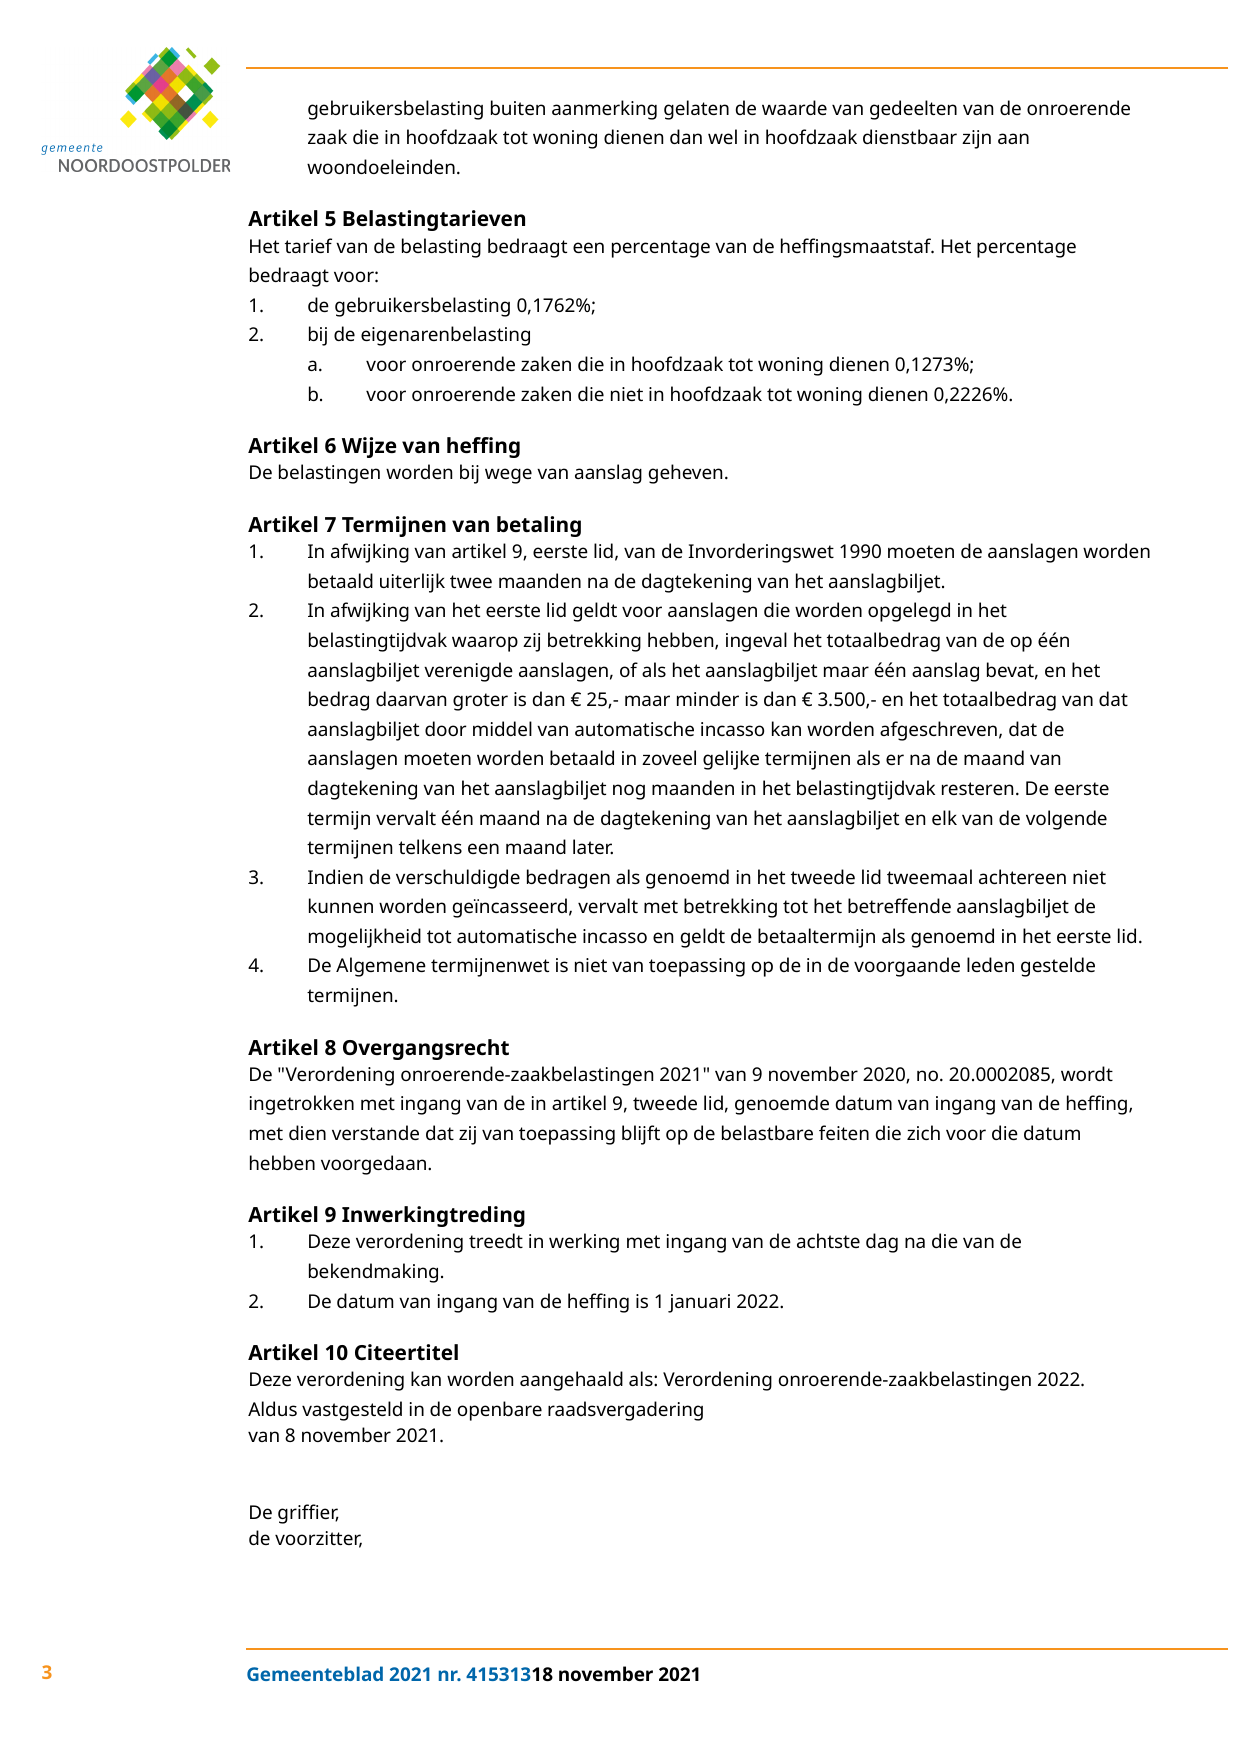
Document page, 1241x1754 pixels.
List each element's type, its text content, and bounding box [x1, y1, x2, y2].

list De datum van ingang van de heffing is 1 januari 2022. [248, 1288, 1152, 1313]
list de gebruikersbelasting 0,1762%; [248, 292, 1152, 318]
text van 8 november 2021. [248, 1422, 1152, 1448]
text Artikel 8 Overgangsrecht [248, 1033, 1152, 1061]
text Artikel 7 Termijnen van betaling [248, 510, 1152, 538]
picture [41, 47, 231, 172]
list In afwijking van het eerste lid geldt voor aanslagen die worden opgelegd in het belastingtijdvak waarop zij betrekking hebben, ingeval het totaalbedrag van de op één aanslagbiljet verenigde aanslagen, of als het aanslagbiljet maar één aanslag bevat, en het bedrag daarvan groter is dan € 25,- maar minder is dan € 3.500,- en het totaalbedrag van dat aanslagbiljet door middel van automatische incasso kan worden afgeschreven, dat de aanslagen moeten worden betaald in zoveel gelijke termijnen als er na de maand van dagtekening van het aanslagbiljet nog maanden in het belastingtijdvak resteren. De eerste termijn vervalt één maand na de dagtekening van het aanslagbiljet en elk van de volgende termijnen telkens een maand later. [248, 598, 1152, 860]
text Deze verordening kan worden aangehaald als: Verordening onroerende-zaakbelastingen 2022. [248, 1367, 1152, 1392]
list In afwijking van artikel 9, eerste lid, van de Invorderingswet 1990 moeten de aanslagen worden betaald uiterlijk twee maanden na de dagtekening van het aanslagbiljet. [248, 538, 1152, 594]
text De "Verordening onroerende-zaakbelastingen 2021" van 9 november 2020, no. 20.0002085, wordt ingetrokken met ingang van de in artikel 9, tweede lid, genoemde datum van ingang van de heffing, met dien verstande dat zij van toepassing blijft op de belastbare feiten die zich voor die datum hebben voorgedaan. [248, 1061, 1152, 1176]
list voor onroerende zaken die in hoofdzaak tot woning dienen 0,1273%; [307, 351, 1152, 377]
text Artikel 6 Wijze van heffing [248, 431, 1152, 459]
text Artikel 9 Inwerkingtreding [248, 1200, 1152, 1229]
text Artikel 5 Belastingtarieven [248, 204, 1152, 233]
list gebruikersbelasting buiten aanmerking gelaten de waarde van gedeelten van de onroerende zaak die in hoofdzaak tot woning dienen dan wel in hoofdzaak dienstbaar zijn aan woondoeleinden. [248, 95, 1152, 180]
text de voorzitter, [248, 1525, 1152, 1551]
list Indien de verschuldigde bedragen als genoemd in het tweede lid tweemaal achtereen niet kunnen worden geïncasseerd, vervalt met betrekking tot het betreffende aanslagbiljet de mogelijkheid tot automatische incasso en geldt de betaaltermijn als genoemd in het eerste lid. [248, 864, 1152, 949]
list bij de eigenarenbelasting [248, 322, 1152, 347]
list De Algemene termijnenwet is niet van toepassing op de in de voorgaande leden gestelde termijnen. [248, 953, 1152, 1008]
list voor onroerende zaken die niet in hoofdzaak tot woning dienen 0,2226%. [307, 381, 1152, 406]
text Aldus vastgesteld in de openbare raadsvergadering [248, 1396, 1152, 1422]
text De griffier, [248, 1499, 1152, 1525]
text Het tarief van de belasting bedraagt een percentage van de heffingsmaatstaf. Het percentage bedraagt voor: [248, 233, 1152, 288]
text De belastingen worden bij wege van aanslag geheven. [248, 459, 1152, 485]
text Artikel 10 Citeertitel [248, 1338, 1152, 1367]
list Deze verordening treedt in werking met ingang van de achtste dag na die van de bekendmaking. [248, 1229, 1152, 1284]
